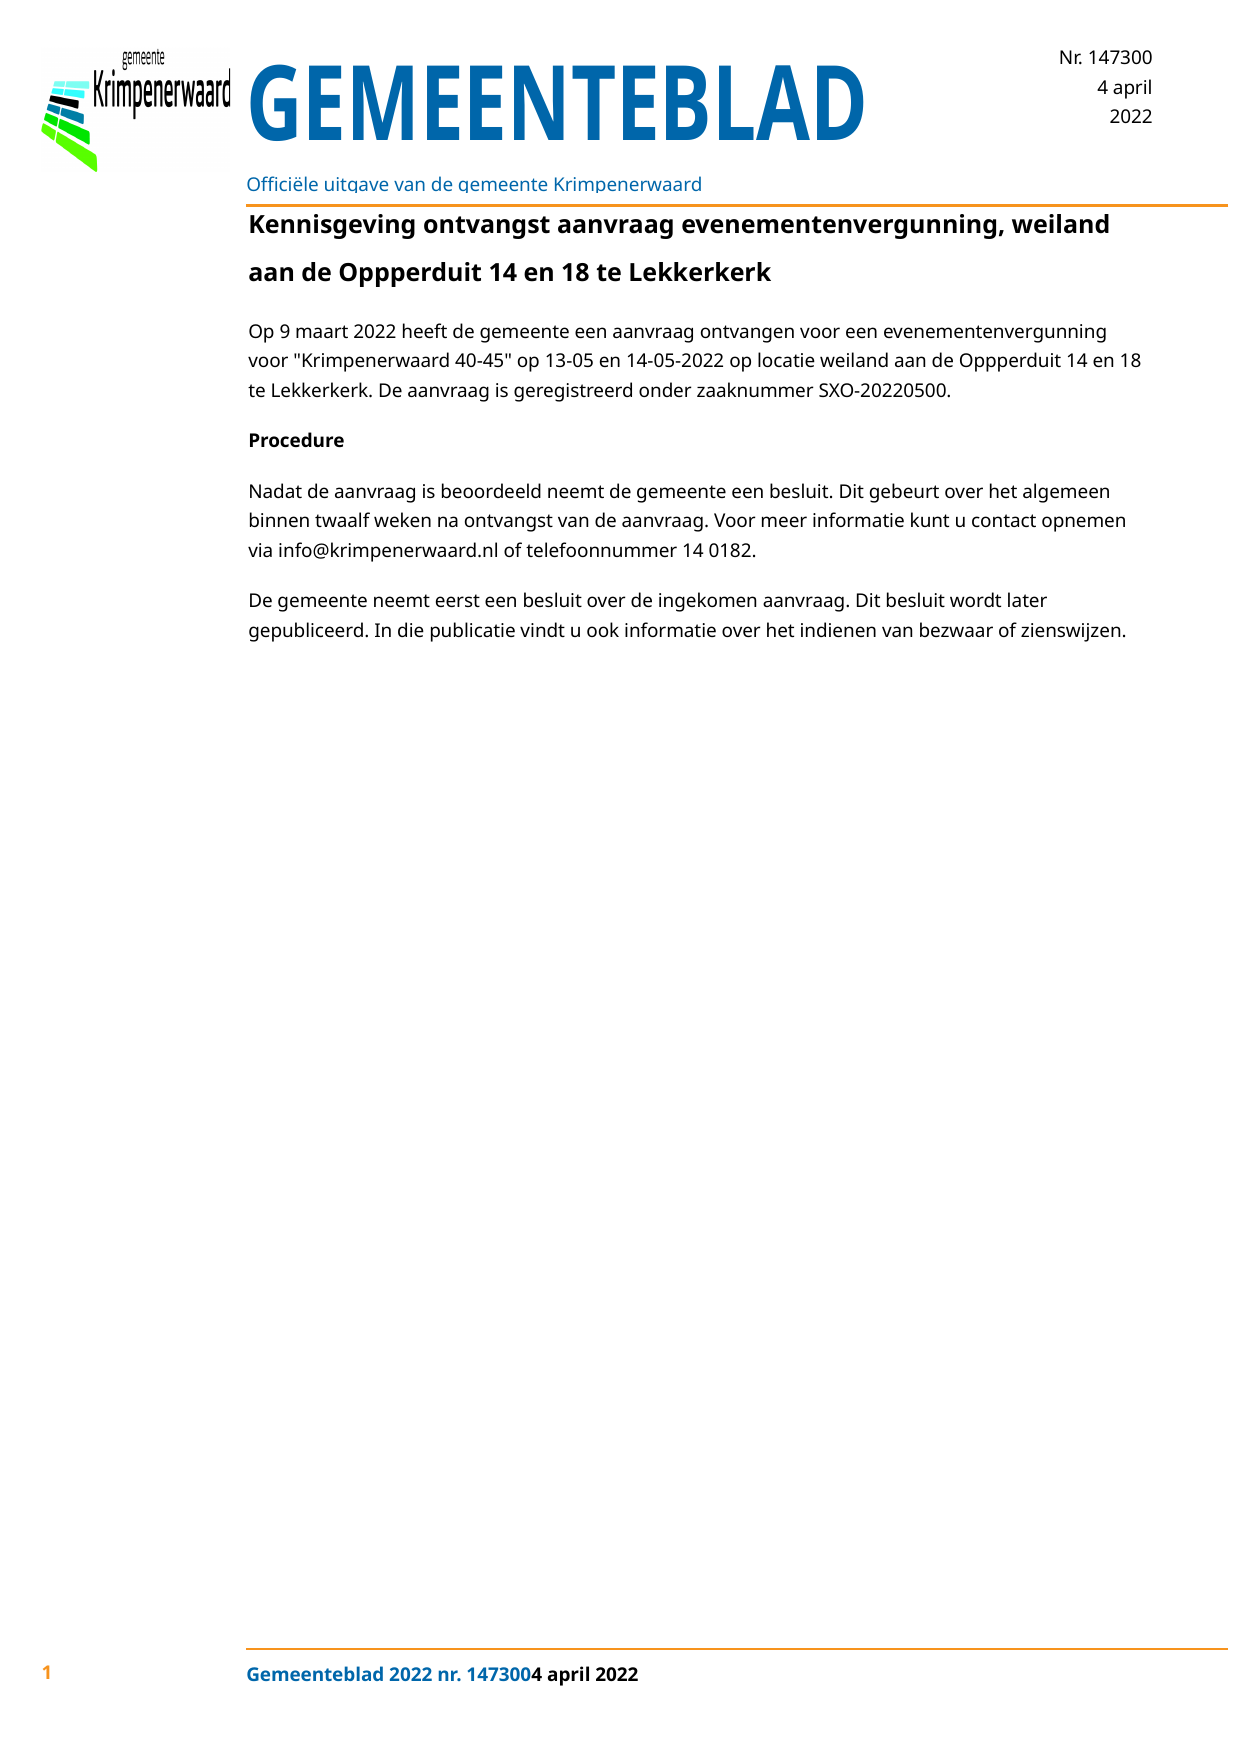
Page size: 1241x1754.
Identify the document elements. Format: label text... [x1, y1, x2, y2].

text Procedure [248, 427, 1152, 453]
text Nadat de aanvraag is beoordeeld neemt de gemeente een besluit. Dit gebeurt over het algemeen binnen twaalf weken na ontvangst van de aanvraag. Voor meer informatie kunt u contact opnemen via info@krimpenerwaard.nl of telefoonnummer 14 0182. [248, 478, 1152, 563]
picture [41, 47, 231, 172]
text Kennisgeving ontvangst aanvraag evenementenvergunning, weiland aan de Oppperduit 14 en 18 te Lekkerkerk [248, 207, 1152, 288]
text De gemeente neemt eerst een besluit over de ingekomen aanvraag. Dit besluit wordt later gepubliceerd. In die publicatie vindt u ook informatie over het indienen van bezwaar of zienswijzen. [248, 587, 1152, 643]
text Op 9 maart 2022 heeft de gemeente een aanvraag ontvangen voor een evenementenvergunning voor "Krimpenerwaard 40-45" op 13-05 en 14-05-2022 op locatie weiland aan de Oppperduit 14 en 18 te Lekkerkerk. De aanvraag is geregistreerd onder zaaknummer SXO-20220500. [248, 318, 1152, 403]
